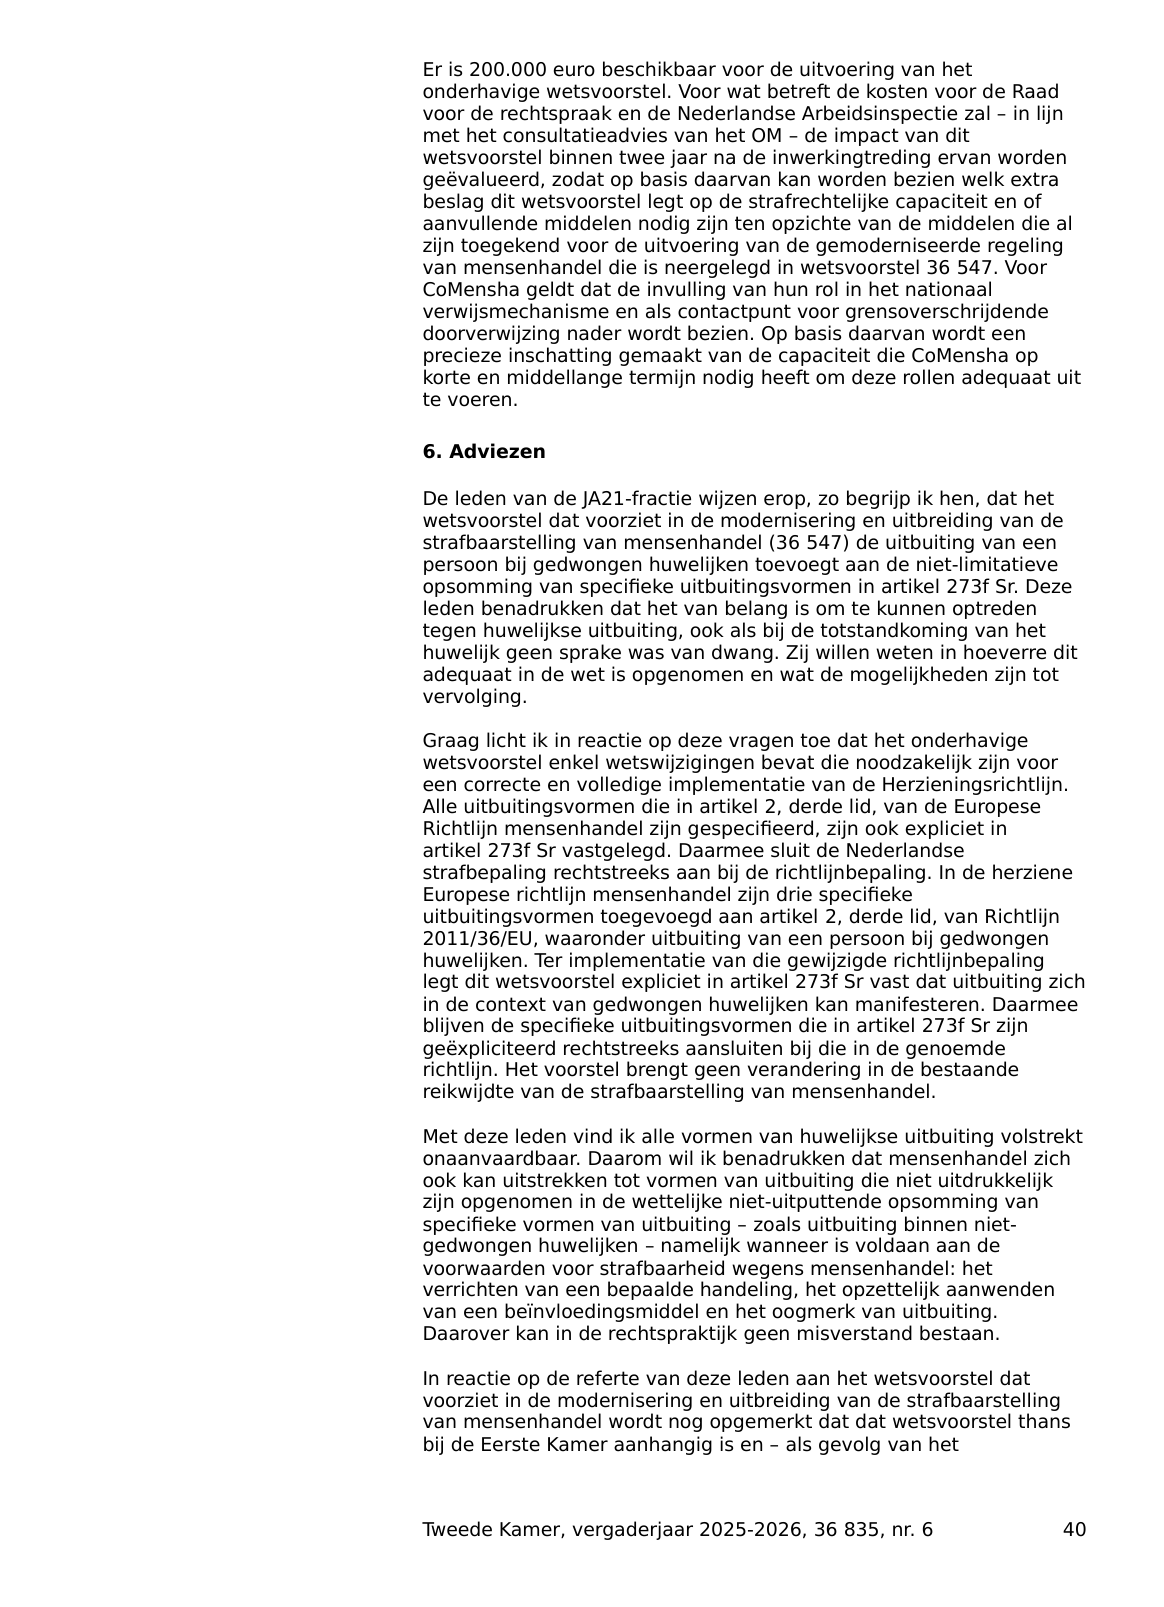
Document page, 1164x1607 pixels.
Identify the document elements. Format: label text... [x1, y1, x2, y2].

text Met deze leden vind ik alle vormen van huwelijkse uitbuiting volstrekt onaanvaardbaar. Daarom wil ik benadrukken dat mensenhandel zich ook kan uitstrekken tot vormen van uitbuiting die niet uitdrukkelijk zijn opgenomen in de wettelijke niet-uitputtende opsomming van specifieke vormen van uitbuiting – zoals uitbuiting binnen niet-gedwongen huwelijken – namelijk wanneer is voldaan aan de voorwaarden voor strafbaarheid wegens mensenhandel: het verrichten van een bepaalde handeling, het opzettelijk aanwenden van een beïnvloedingsmiddel en het oogmerk van uitbuiting. Daarover kan in de rechtspraktijk geen misverstand bestaan. [422, 1126, 1087, 1345]
text Graag licht ik in reactie op deze vragen toe dat het onderhavige wetsvoorstel enkel wetswijzigingen bevat die noodzakelijk zijn voor een correcte en volledige implementatie van de Herzieningsrichtlijn. Alle uitbuitingsvormen die in artikel 2, derde lid, van de Europese Richtlijn mensenhandel zijn gespecifieerd, zijn ook expliciet in artikel 273f Sr vastgelegd. Daarmee sluit de Nederlandse strafbepaling rechtstreeks aan bij de richtlijnbepaling. In de herziene Europese richtlijn mensenhandel zijn drie specifieke uitbuitingsvormen toegevoegd aan artikel 2, derde lid, van Richtlijn 2011/36/EU, waaronder uitbuiting van een persoon bij gedwongen huwelijken. Ter implementatie van die gewijzigde richtlijnbepaling legt dit wetsvoorstel expliciet in artikel 273f Sr vast dat uitbuiting zich in de context van gedwongen huwelijken kan manifesteren. Daarmee blijven de specifieke uitbuitingsvormen die in artikel 273f Sr zijn geëxpliciteerd rechtstreeks aansluiten bij die in de genoemde richtlijn. Het voorstel brengt geen verandering in de bestaande reikwijdte van de strafbaarstelling van mensenhandel. [422, 730, 1087, 1103]
text Er is 200.000 euro beschikbaar voor de uitvoering van het onderhavige wetsvoorstel. Voor wat betreft de kosten voor de Raad voor de rechtspraak en de Nederlandse Arbeidsinspectie zal – in lijn met het consultatieadvies van het OM – de impact van dit wetsvoorstel binnen twee jaar na de inwerkingtreding ervan worden geëvalueerd, zodat op basis daarvan kan worden bezien welk extra beslag dit wetsvoorstel legt op de strafrechtelijke capaciteit en of aanvullende middelen nodig zijn ten opzichte van de middelen die al zijn toegekend voor de uitvoering van de gemoderniseerde regeling van mensenhandel die is neergelegd in wetsvoorstel 36 547. Voor CoMensha geldt dat de invulling van hun rol in het nationaal verwijsmechanisme en als contactpunt voor grensoverschrijdende doorverwijzing nader wordt bezien. Op basis daarvan wordt een precieze inschatting gemaakt van de capaciteit die CoMensha op korte en middellange termijn nodig heeft om deze rollen adequaat uit te voeren. [422, 59, 1087, 411]
text De leden van de JA21-fractie wijzen erop, zo begrijp ik hen, dat het wetsvoorstel dat voorziet in de modernisering en uitbreiding van de strafbaarstelling van mensenhandel (36 547) de uitbuiting van een persoon bij gedwongen huwelijken toevoegt aan de niet-limitatieve opsomming van specifieke uitbuitingsvormen in artikel 273f Sr. Deze leden benadrukken dat het van belang is om te kunnen optreden tegen huwelijkse uitbuiting, ook als bij de totstandkoming van het huwelijk geen sprake was van dwang. Zij willen weten in hoeverre dit adequaat in de wet is opgenomen en wat de mogelijkheden zijn tot vervolging. [422, 488, 1087, 707]
text In reactie op de referte van deze leden aan het wetsvoorstel dat voorziet in de modernisering en uitbreiding van de strafbaarstelling van mensenhandel wordt nog opgemerkt dat dat wetsvoorstel thans bij de Eerste Kamer aanhangig is en – als gevolg van het [422, 1367, 1087, 1455]
subtitle 6. Adviezen [422, 441, 1087, 463]
